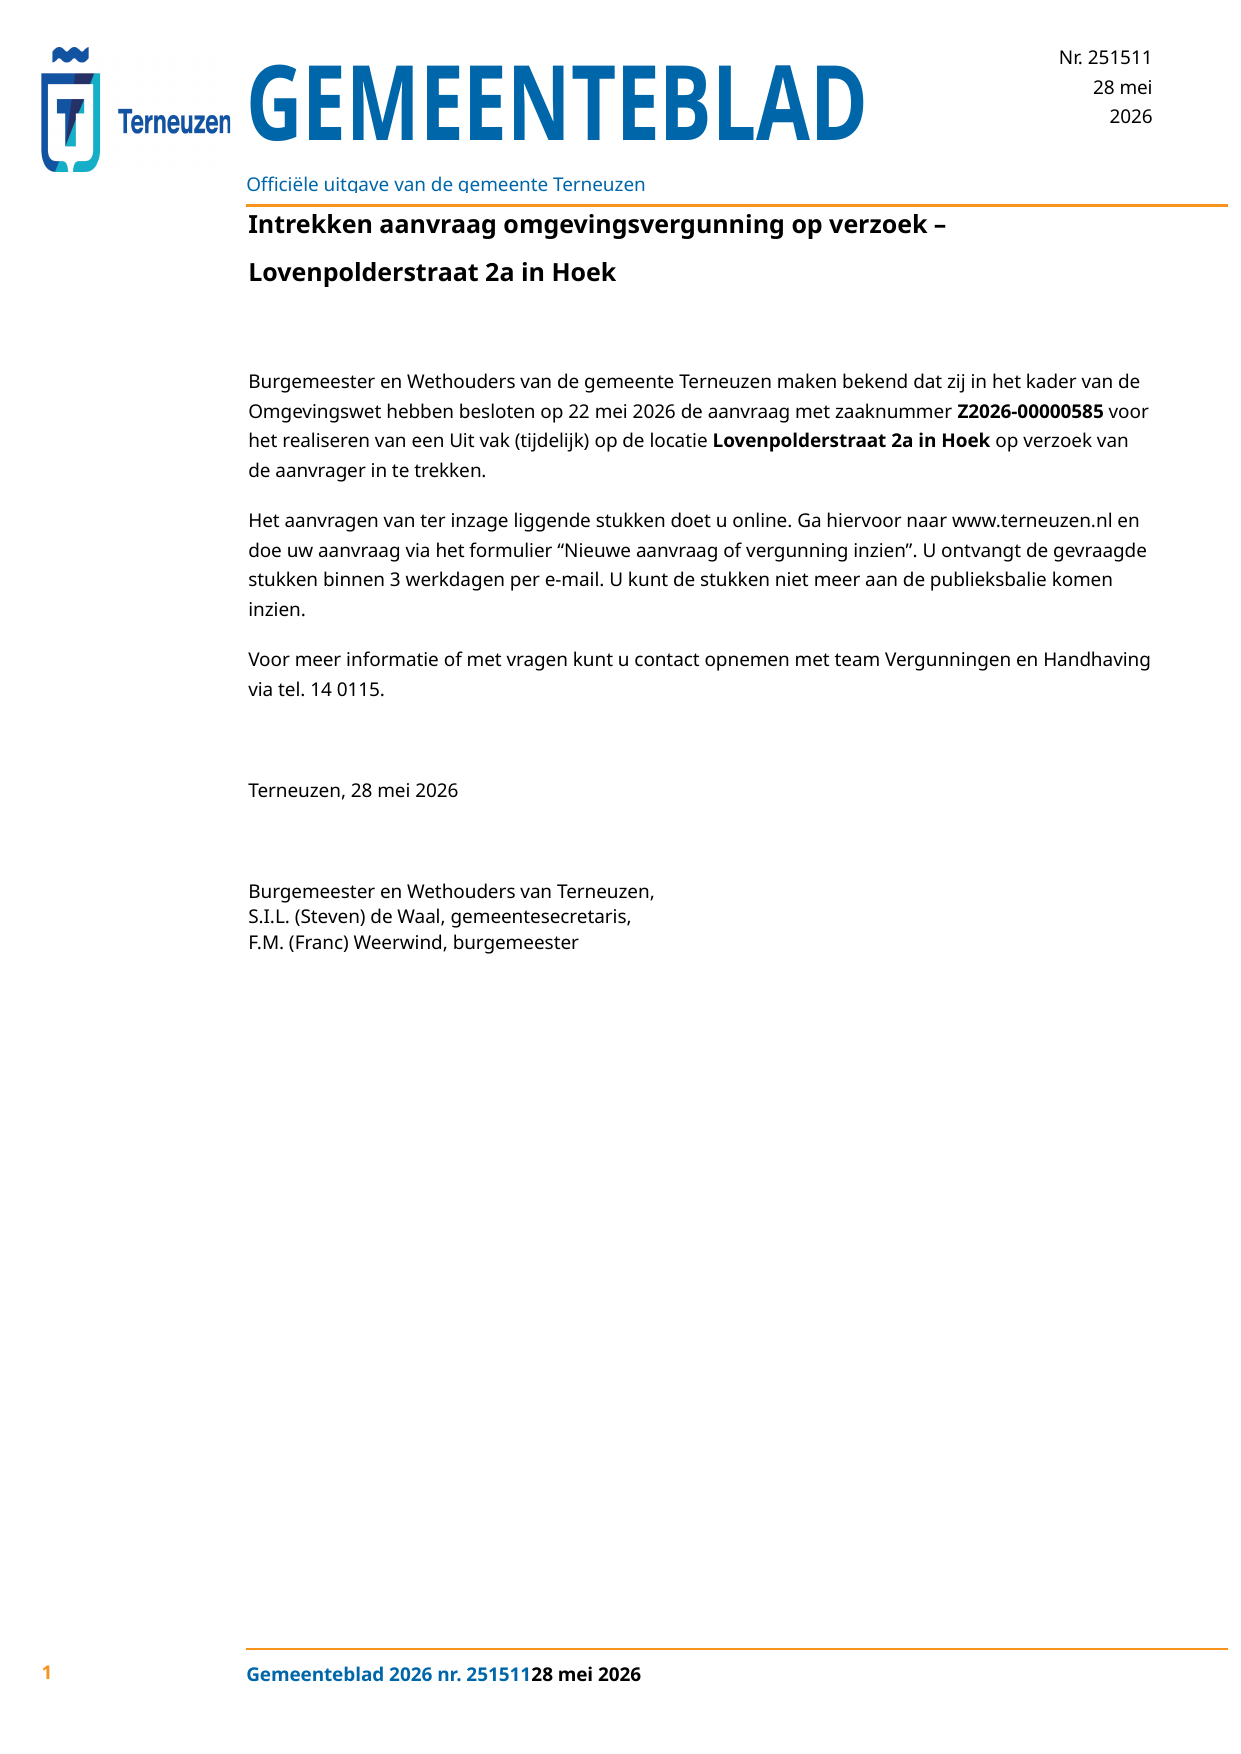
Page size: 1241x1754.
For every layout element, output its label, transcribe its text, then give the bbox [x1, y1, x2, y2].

table_cell [248, 955, 700, 981]
table_cell [700, 904, 1152, 929]
table_header Burgemeester en Wethouders van Terneuzen, [248, 878, 1152, 904]
table_cell F.M. (Franc) Weerwind, burgemeester [248, 930, 1152, 955]
table_cell S.I.L. (Steven) de Waal, gemeentesecretaris, [248, 904, 700, 929]
table_cell [700, 955, 1152, 981]
text Voor meer informatie of met vragen kunt u contact opnemen met team Vergunningen en Handhaving via tel. 14 0115. [248, 647, 1152, 702]
picture [41, 47, 231, 172]
text Intrekken aanvraag omgevingsvergunning op verzoek – Lovenpolderstraat 2a in Hoek [248, 207, 1152, 288]
text Het aanvragen van ter inzage liggende stukken doet u online. Ga hiervoor naar www.terneuzen.nl en doe uw aanvraag via het formulier “Nieuwe aanvraag of vergunning inzien”. U ontvangt de gevraagde stukken binnen 3 werkdagen per e-mail. U kunt de stukken niet meer aan de publieksbalie komen inzien. [248, 507, 1152, 622]
text Terneuzen, 28 mei 2026 [248, 777, 1152, 803]
text Burgemeester en Wethouders van de gemeente Terneuzen maken bekend dat zij in het kader van de Omgevingswet hebben besloten op 22 mei 2026 de aanvraag met zaaknummer Z2026-00000585 voor het realiseren van een Uit vak (tijdelijk) op de locatie Lovenpolderstraat 2a in Hoek op verzoek van de aanvrager in te trekken. [248, 368, 1152, 483]
